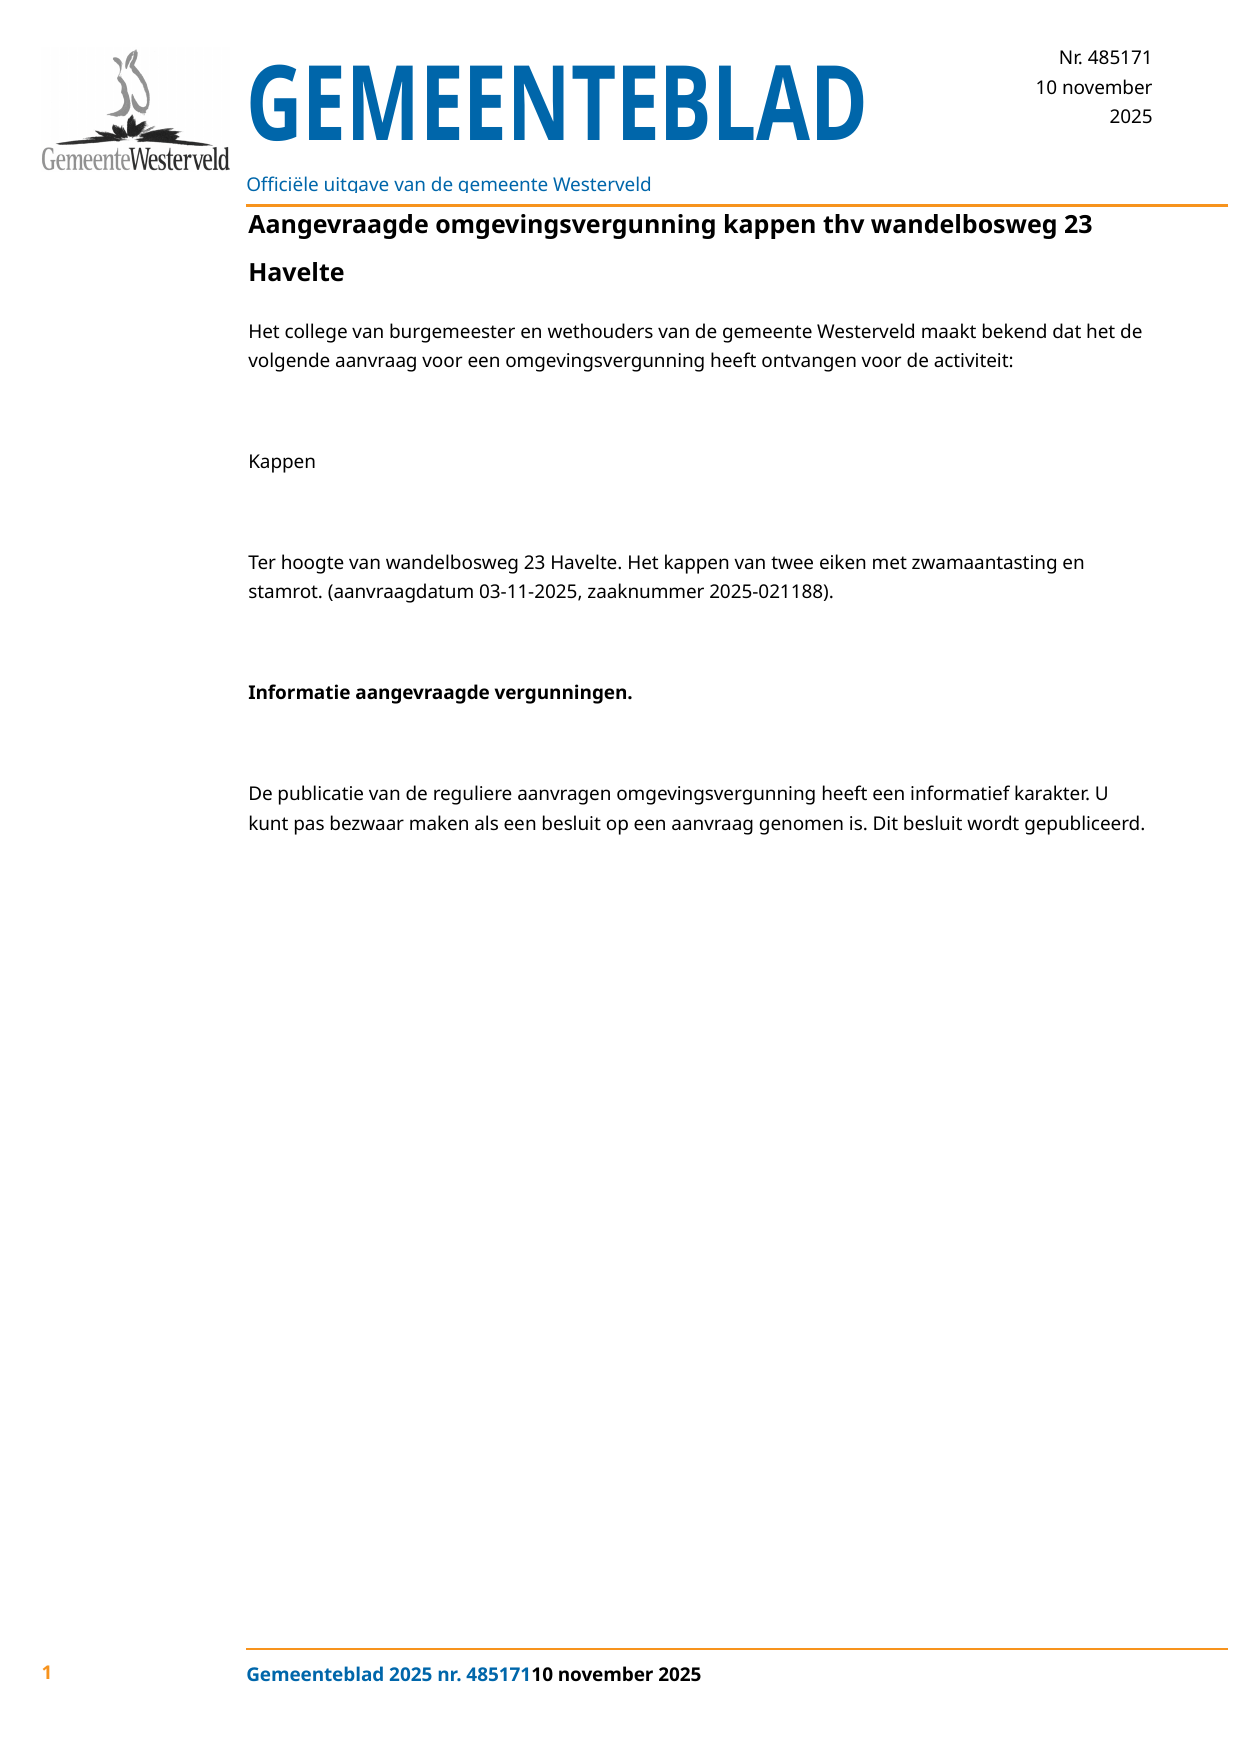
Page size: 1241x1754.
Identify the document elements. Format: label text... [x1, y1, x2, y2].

text De publicatie van de reguliere aanvragen omgevingsvergunning heeft een informatief karakter. U kunt pas bezwaar maken als een besluit op een aanvraag genomen is. Dit besluit wordt gepubliceerd. [248, 780, 1152, 836]
text Kappen [248, 448, 1152, 474]
text Het college van burgemeester en wethouders van de gemeente Westerveld maakt bekend dat het de volgende aanvraag voor een omgevingsvergunning heeft ontvangen voor de activiteit: [248, 318, 1152, 373]
text Aangevraagde omgevingsvergunning kappen thv wandelbosweg 23 Havelte [248, 207, 1152, 288]
picture [41, 47, 231, 172]
text Informatie aangevraagde vergunningen. [248, 679, 1152, 705]
text Ter hoogte van wandelbosweg 23 Havelte. Het kappen van twee eiken met zwamaantasting en stamrot. (aanvraagdatum 03-11-2025, zaaknummer 2025-021188). [248, 549, 1152, 604]
